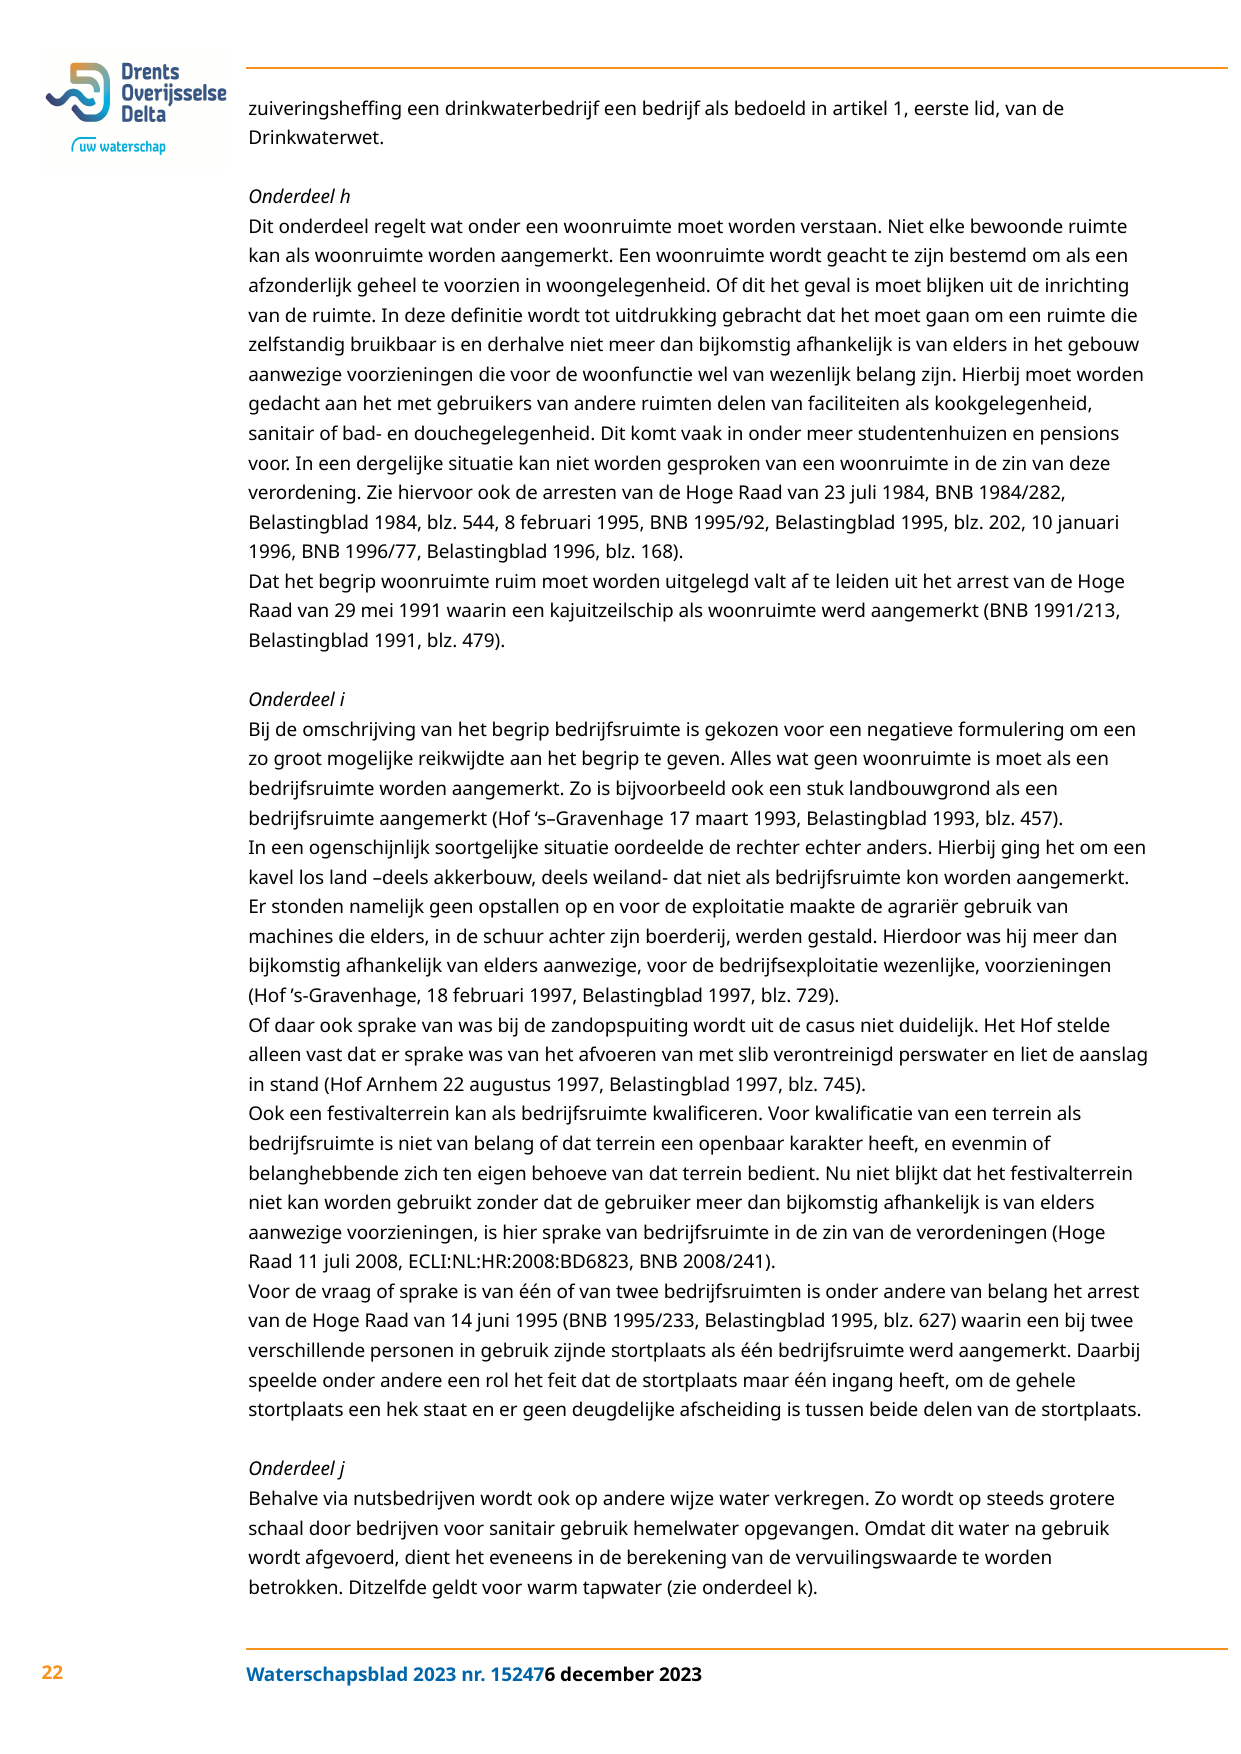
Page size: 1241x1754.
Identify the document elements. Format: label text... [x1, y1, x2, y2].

text Behalve via nutsbedrijven wordt ook op andere wijze water verkregen. Zo wordt op steeds grotere schaal door bedrijven voor sanitair gebruik hemelwater opgevangen. Omdat dit water na gebruik wordt afgevoerd, dient het eveneens in de berekening van de vervuilingswaarde te worden betrokken. Ditzelfde geldt voor warm tapwater (zie onderdeel k). [248, 1485, 1152, 1600]
picture [41, 47, 231, 172]
text Dat het begrip woonruimte ruim moet worden uitgelegd valt af te leiden uit het arrest van de Hoge Raad van 29 mei 1991 waarin een kajuitzeilschip als woonruimte werd aangemerkt (BNB 1991/213, Belastingblad 1991, blz. 479). [248, 568, 1152, 653]
text In een ogenschijnlijk soortgelijke situatie oordeelde de rechter echter anders. Hierbij ging het om een kavel los land –deels akkerbouw, deels weiland- dat niet als bedrijfsruimte kon worden aangemerkt. Er stonden namelijk geen opstallen op en voor de exploitatie maakte de agrariër gebruik van machines die elders, in de schuur achter zijn boerderij, werden gestald. Hierdoor was hij meer dan bijkomstig afhankelijk van elders aanwezige, voor de bedrijfsexploitatie wezenlijke, voorzieningen (Hof ’s-Gravenhage, 18 februari 1997, Belastingblad 1997, blz. 729). [248, 834, 1152, 1008]
text Dit onderdeel regelt wat onder een woonruimte moet worden verstaan. Niet elke bewoonde ruimte kan als woonruimte worden aangemerkt. Een woonruimte wordt geacht te zijn bestemd om als een afzonderlijk geheel te voorzien in woongelegenheid. Of dit het geval is moet blijken uit de inrichting van de ruimte. In deze definitie wordt tot uitdrukking gebracht dat het moet gaan om een ruimte die zelfstandig bruikbaar is en derhalve niet meer dan bijkomstig afhankelijk is van elders in het gebouw aanwezige voorzieningen die voor de woonfunctie wel van wezenlijk belang zijn. Hierbij moet worden gedacht aan het met gebruikers van andere ruimten delen van faciliteiten als kookgelegenheid, sanitair of bad- en douchegelegenheid. Dit komt vaak in onder meer studentenhuizen en pensions voor. In een dergelijke situatie kan niet worden gesproken van een woonruimte in de zin van deze verordening. Zie hiervoor ook de arresten van de Hoge Raad van 23 juli 1984, BNB 1984/282, Belastingblad 1984, blz. 544, 8 februari 1995, BNB 1995/92, Belastingblad 1995, blz. 202, 10 januari 1996, BNB 1996/77, Belastingblad 1996, blz. 168). [248, 213, 1152, 564]
text Of daar ook sprake van was bij de zandopspuiting wordt uit de casus niet duidelijk. Het Hof stelde alleen vast dat er sprake was van het afvoeren van met slib verontreinigd perswater en liet de aanslag in stand (Hof Arnhem 22 augustus 1997, Belastingblad 1997, blz. 745). [248, 1012, 1152, 1097]
text zuiveringsheffing een drinkwaterbedrijf een bedrijf als bedoeld in artikel 1, eerste lid, van de Drinkwaterwet. [248, 95, 1152, 150]
text Bij de omschrijving van het begrip bedrijfsruimte is gekozen voor een negatieve formulering om een zo groot mogelijke reikwijdte aan het begrip te geven. Alles wat geen woonruimte is moet als een bedrijfsruimte worden aangemerkt. Zo is bijvoorbeeld ook een stuk landbouwgrond als een bedrijfsruimte aangemerkt (Hof ‘s–Gravenhage 17 maart 1993, Belastingblad 1993, blz. 457). [248, 716, 1152, 831]
text Onderdeel i [248, 686, 1152, 712]
text Onderdeel j [248, 1456, 1152, 1481]
text Voor de vraag of sprake is van één of van twee bedrijfsruimten is onder andere van belang het arrest van de Hoge Raad van 14 juni 1995 (BNB 1995/233, Belastingblad 1995, blz. 627) waarin een bij twee verschillende personen in gebruik zijnde stortplaats als één bedrijfsruimte werd aangemerkt. Daarbij speelde onder andere een rol het feit dat de stortplaats maar één ingang heeft, om de gehele stortplaats een hek staat en er geen deugdelijke afscheiding is tussen beide delen van de stortplaats. [248, 1278, 1152, 1422]
text Onderdeel h [248, 183, 1152, 209]
text Ook een festivalterrein kan als bedrijfsruimte kwalificeren. Voor kwalificatie van een terrein als bedrijfsruimte is niet van belang of dat terrein een openbaar karakter heeft, en evenmin of belanghebbende zich ten eigen behoeve van dat terrein bedient. Nu niet blijkt dat het festivalterrein niet kan worden gebruikt zonder dat de gebruiker meer dan bijkomstig afhankelijk is van elders aanwezige voorzieningen, is hier sprake van bedrijfsruimte in de zin van de verordeningen (Hoge Raad 11 juli 2008, ECLI:NL:HR:2008:BD6823, BNB 2008/241). [248, 1101, 1152, 1274]
